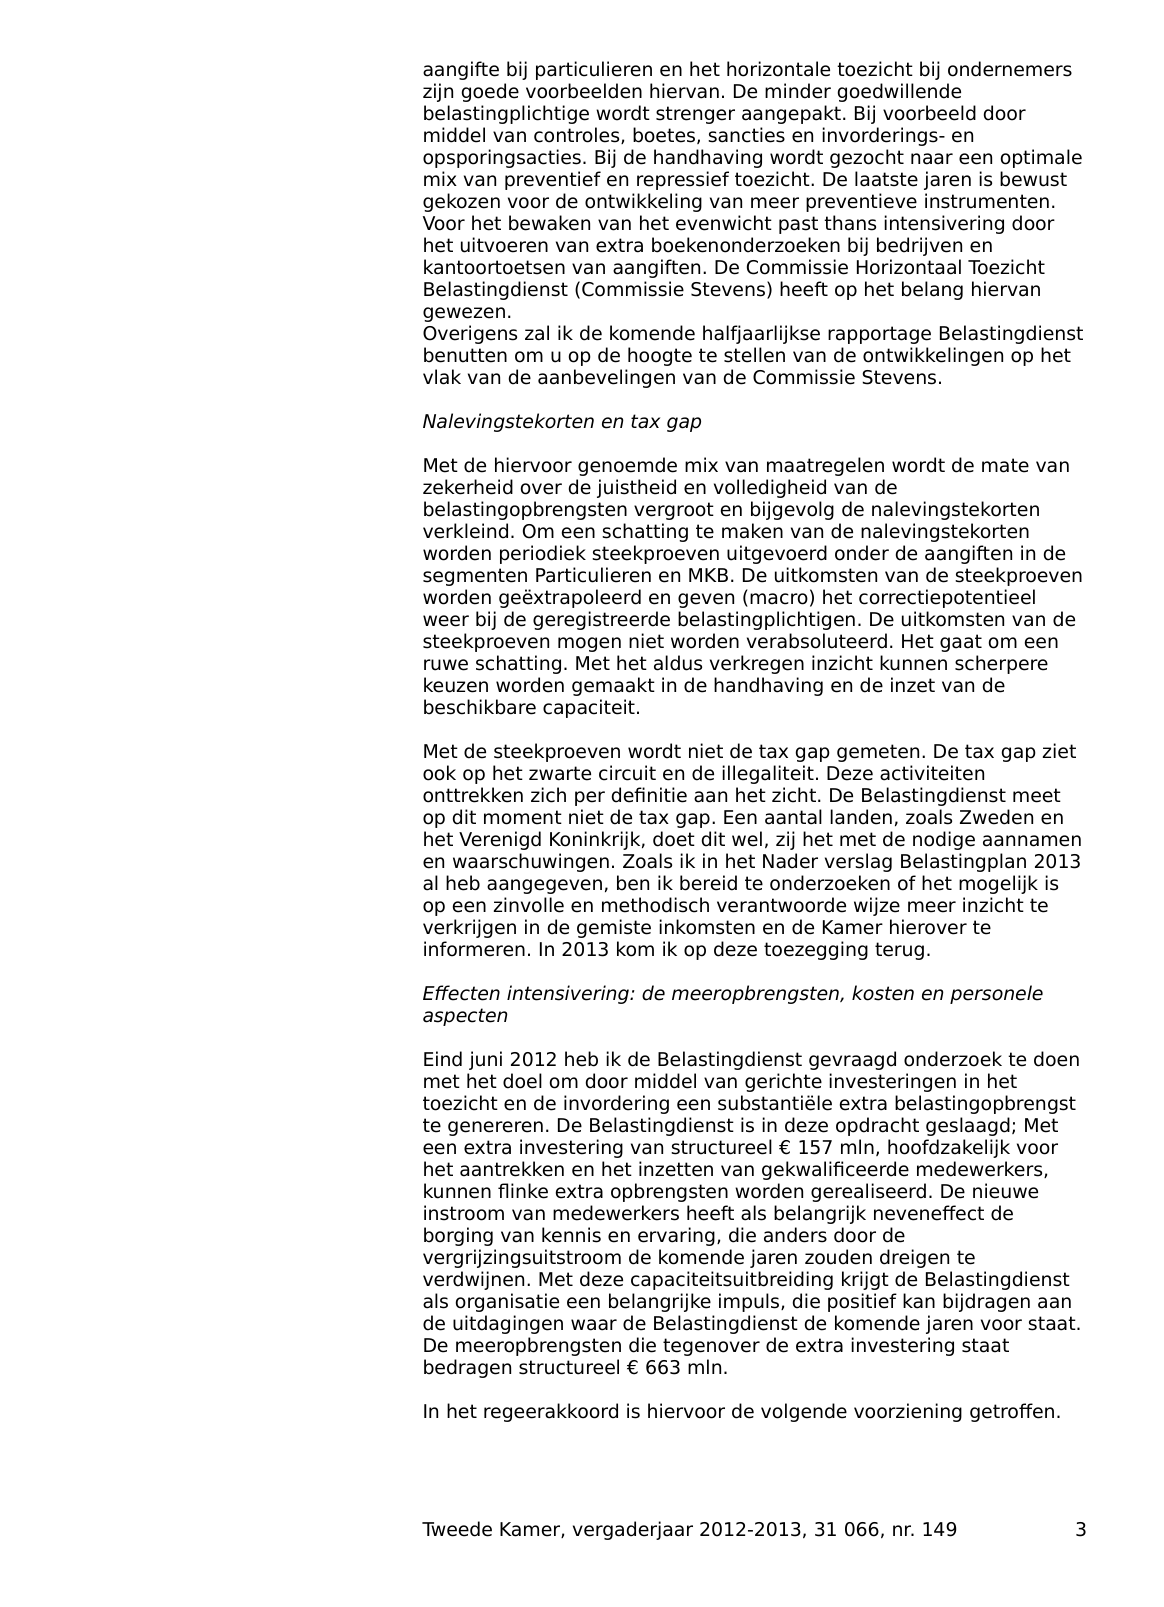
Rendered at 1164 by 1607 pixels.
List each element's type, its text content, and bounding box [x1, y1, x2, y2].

text Met de hiervoor genoemde mix van maatregelen wordt de mate van zekerheid over de juistheid en volledigheid van de belastingopbrengsten vergroot en bijgevolg de nalevingstekorten verkleind. Om een schatting te maken van de nalevingstekorten worden periodiek steekproeven uitgevoerd onder de aangiften in de segmenten Particulieren en MKB. De uitkomsten van de steekproeven worden geëxtrapoleerd en geven (macro) het correctiepotentieel weer bij de geregistreerde belastingplichtigen. De uitkomsten van de steekproeven mogen niet worden verabsoluteerd. Het gaat om een ruwe schatting. Met het aldus verkregen inzicht kunnen scherpere keuzen worden gemaakt in de handhaving en de inzet van de beschikbare capaciteit. [422, 455, 1087, 719]
text Overigens zal ik de komende halfjaarlijkse rapportage Belastingdienst benutten om u op de hoogte te stellen van de ontwikkelingen op het vlak van de aanbevelingen van de Commissie Stevens. [422, 323, 1087, 389]
text Met de steekproeven wordt niet de tax gap gemeten. De tax gap ziet ook op het zwarte circuit en de illegaliteit. Deze activiteiten onttrekken zich per definitie aan het zicht. De Belastingdienst meet op dit moment niet de tax gap. Een aantal landen, zoals Zweden en het Verenigd Koninkrijk, doet dit wel, zij het met de nodige aannamen en waarschuwingen. Zoals ik in het Nader verslag Belastingplan 2013 al heb aangegeven, ben ik bereid te onderzoeken of het mogelijk is op een zinvolle en methodisch verantwoorde wijze meer inzicht te verkrijgen in de gemiste inkomsten en de Kamer hierover te informeren. In 2013 kom ik op deze toezegging terug. [422, 741, 1087, 961]
subtitle Effecten intensivering: de meeropbrengsten, kosten en personele aspecten [422, 983, 1087, 1027]
text aangifte bij particulieren en het horizontale toezicht bij ondernemers zijn goede voorbeelden hiervan. De minder goedwillende belastingplichtige wordt strenger aangepakt. Bij voorbeeld door middel van controles, boetes, sancties en invorderings- en opsporingsacties. Bij de handhaving wordt gezocht naar een optimale mix van preventief en repressief toezicht. De laatste jaren is bewust gekozen voor de ontwikkeling van meer preventieve instrumenten. Voor het bewaken van het evenwicht past thans intensivering door het uitvoeren van extra boekenonderzoeken bij bedrijven en kantoortoetsen van aangiften. De Commissie Horizontaal Toezicht Belastingdienst (Commissie Stevens) heeft op het belang hiervan gewezen. [422, 59, 1087, 323]
text Eind juni 2012 heb ik de Belastingdienst gevraagd onderzoek te doen met het doel om door middel van gerichte investeringen in het toezicht en de invordering een substantiële extra belastingopbrengst te genereren. De Belastingdienst is in deze opdracht geslaagd; Met een extra investering van structureel € 157 mln, hoofdzakelijk voor het aantrekken en het inzetten van gekwalificeerde medewerkers, kunnen flinke extra opbrengsten worden gerealiseerd. De nieuwe instroom van medewerkers heeft als belangrijk neveneffect de borging van kennis en ervaring, die anders door de vergrijzingsuitstroom de komende jaren zouden dreigen te verdwijnen. Met deze capaciteitsuitbreiding krijgt de Belastingdienst als organisatie een belangrijke impuls, die positief kan bijdragen aan de uitdagingen waar de Belastingdienst de komende jaren voor staat. De meeropbrengsten die tegenover de extra investering staat bedragen structureel € 663 mln. [422, 1049, 1087, 1379]
text In het regeerakkoord is hiervoor de volgende voorziening getroffen. [422, 1401, 1087, 1423]
subtitle Nalevingstekorten en tax gap [422, 411, 1087, 433]
